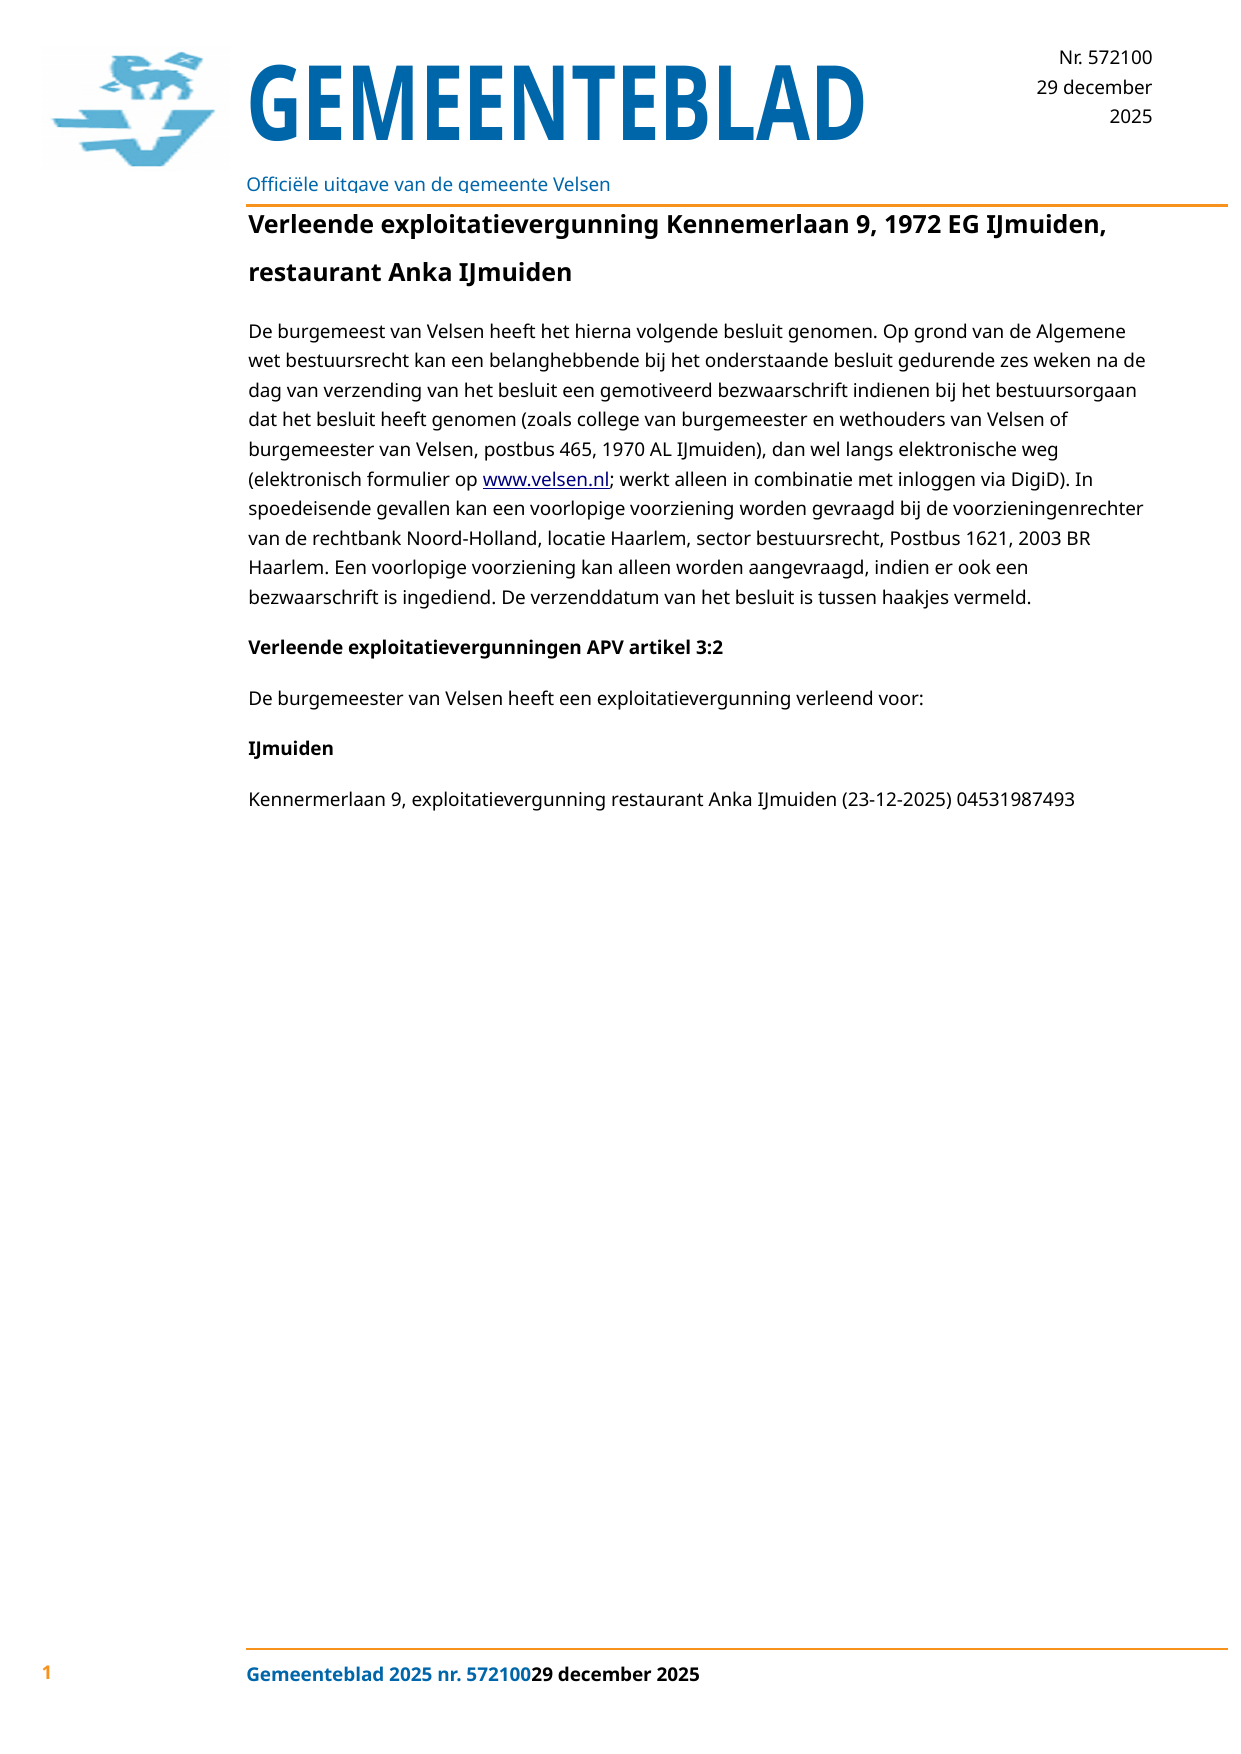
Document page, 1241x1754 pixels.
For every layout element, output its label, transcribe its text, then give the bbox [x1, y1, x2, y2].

text IJmuiden [248, 735, 1152, 761]
text Verleende exploitatievergunning Kennemerlaan 9, 1972 EG IJmuiden, restaurant Anka IJmuiden [248, 207, 1152, 288]
text Kennermerlaan 9, exploitatievergunning restaurant Anka IJmuiden (23-12-2025) 04531987493 [248, 786, 1152, 812]
text Verleende exploitatievergunningen APV artikel 3:2 [248, 634, 1152, 660]
picture [41, 47, 231, 172]
text De burgemeest van Velsen heeft het hierna volgende besluit genomen. Op grond van de Algemene wet bestuursrecht kan een belanghebbende bij het onderstaande besluit gedurende zes weken na de dag van verzending van het besluit een gemotiveerd bezwaarschrift indienen bij het bestuursorgaan dat het besluit heeft genomen (zoals college van burgemeester en wethouders van Velsen of burgemeester van Velsen, postbus 465, 1970 AL IJmuiden), dan wel langs elektronische weg (elektronisch formulier op www.velsen.nl; werkt alleen in combinatie met inloggen via DigiD). In spoedeisende gevallen kan een voorlopige voorziening worden gevraagd bij de voorzieningenrechter van de rechtbank Noord-Holland, locatie Haarlem, sector bestuursrecht, Postbus 1621, 2003 BR Haarlem. Een voorlopige voorziening kan alleen worden aangevraagd, indien er ook een bezwaarschrift is ingediend. De verzenddatum van het besluit is tussen haakjes vermeld. [248, 318, 1152, 610]
text De burgemeester van Velsen heeft een exploitatievergunning verleend voor: [248, 685, 1152, 711]
